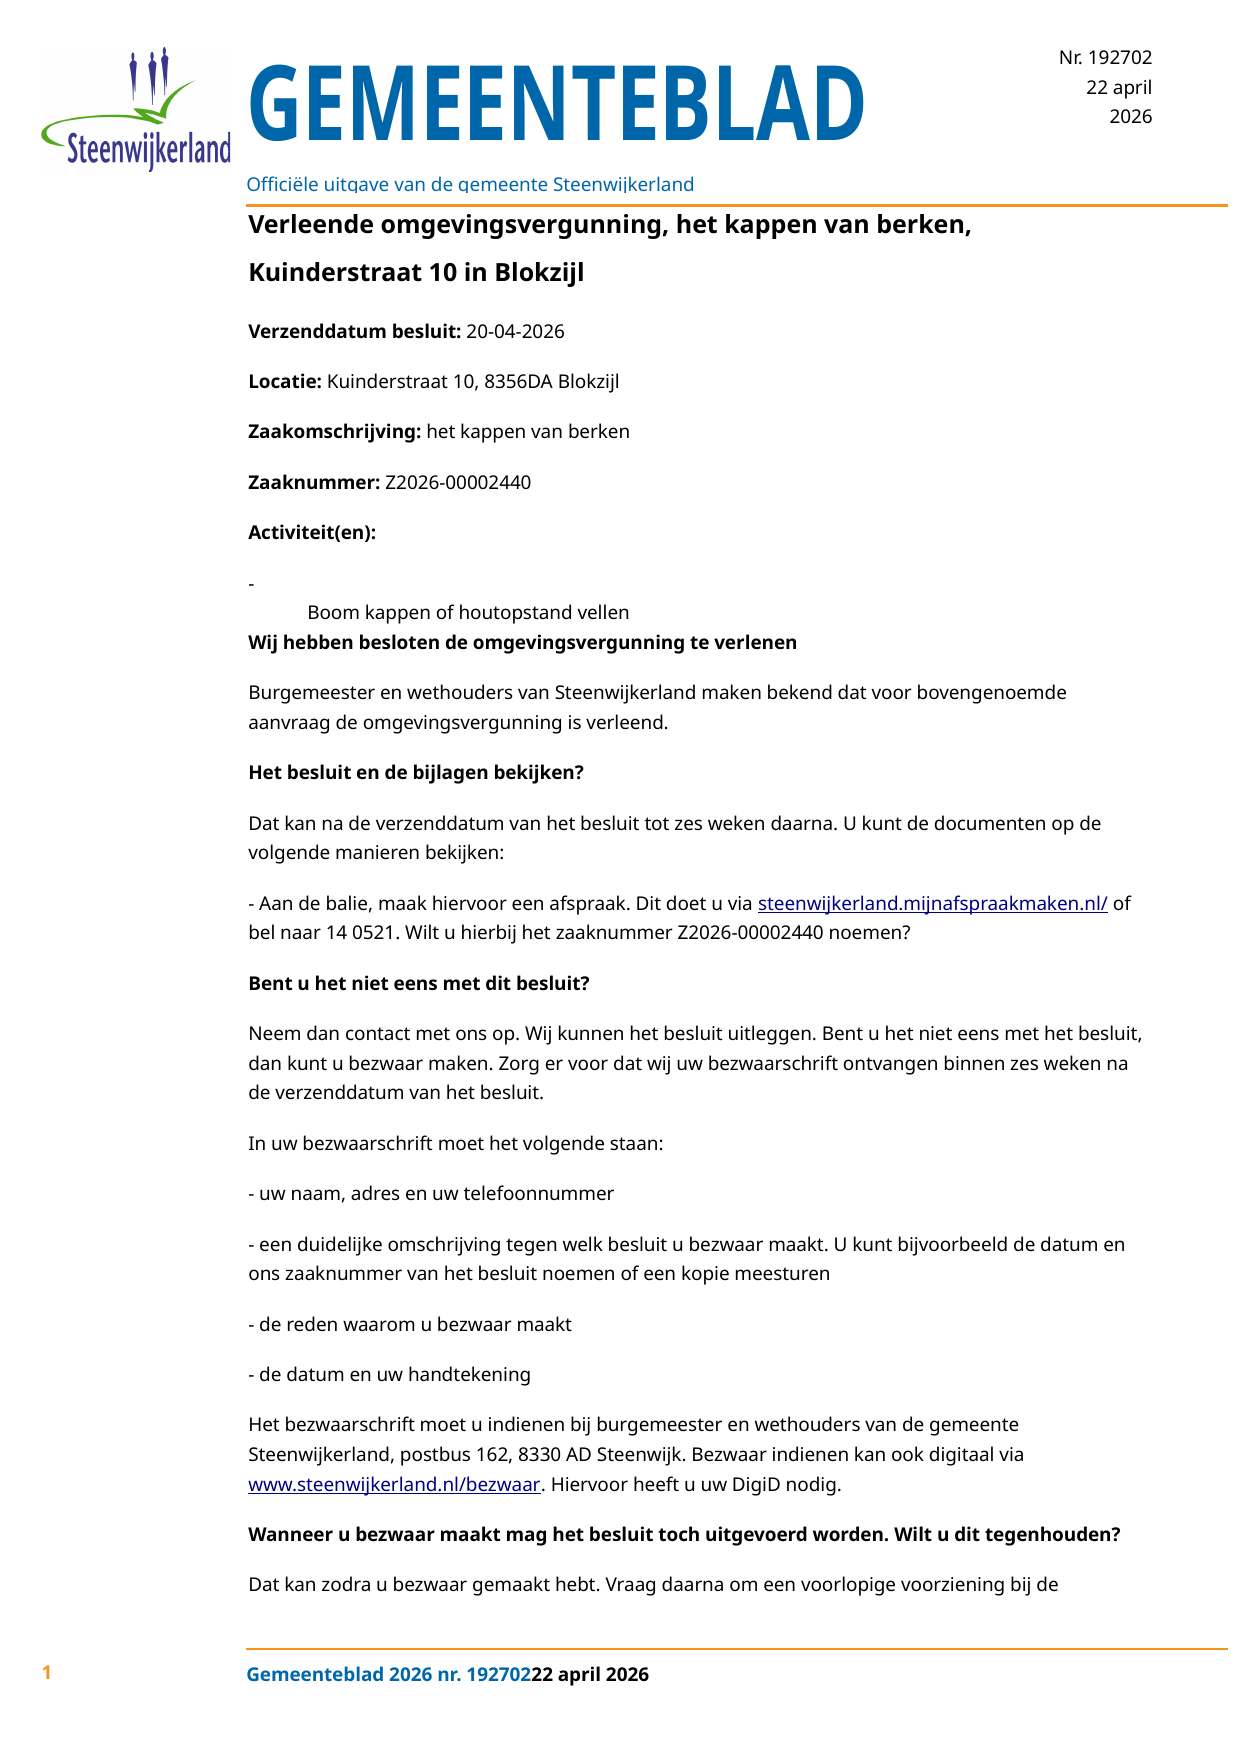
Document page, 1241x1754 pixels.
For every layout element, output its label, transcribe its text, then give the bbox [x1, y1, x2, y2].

text Het besluit en de bijlagen bekijken? [248, 759, 1152, 785]
text Verzenddatum besluit: 20-04-2026 [248, 318, 1152, 344]
text - uw naam, adres en uw telefoonnummer [248, 1180, 1152, 1206]
picture [41, 47, 231, 172]
text Dat kan na de verzenddatum van het besluit tot zes weken daarna. U kunt de documenten op de volgende manieren bekijken: [248, 810, 1152, 865]
text Wij hebben besloten de omgevingsvergunning te verlenen [248, 629, 1152, 655]
text Wanneer u bezwaar maakt mag het besluit toch uitgevoerd worden. Wilt u dit tegenhouden? [248, 1521, 1152, 1547]
text - de reden waarom u bezwaar maakt [248, 1311, 1152, 1337]
text - Aan de balie, maak hiervoor een afspraak. Dit doet u via steenwijkerland.mijnafspraakmaken.nl/ of bel naar 14 0521. Wilt u hierbij het zaaknummer Z2026-00002440 noemen? [248, 890, 1152, 945]
text Dat kan zodra u bezwaar gemaakt hebt. Vraag daarna om een voorlopige voorziening bij de [248, 1572, 1152, 1597]
text Het bezwaarschrift moet u indienen bij burgemeester en wethouders van de gemeente Steenwijkerland, postbus 162, 8330 AD Steenwijk. Bezwaar indienen kan ook digitaal via www.steenwijkerland.nl/bezwaar. Hiervoor heeft u uw DigiD nodig. [248, 1412, 1152, 1497]
text Zaaknummer: Z2026-00002440 [248, 469, 1152, 495]
text Bent u het niet eens met dit besluit? [248, 970, 1152, 996]
text - een duidelijke omschrijving tegen welk besluit u bezwaar maakt. U kunt bijvoorbeeld de datum en ons zaaknummer van het besluit noemen of een kopie meesturen [248, 1231, 1152, 1286]
text - de datum en uw handtekening [248, 1361, 1152, 1387]
text Activiteit(en): [248, 519, 1152, 545]
text Burgemeester en wethouders van Steenwijkerland maken bekend dat voor bovengenoemde aanvraag de omgevingsvergunning is verleend. [248, 679, 1152, 735]
text Zaakomschrijving: het kappen van berken [248, 419, 1152, 444]
text In uw bezwaarschrift moet het volgende staan: [248, 1130, 1152, 1156]
text Locatie: Kuinderstraat 10, 8356DA Blokzijl [248, 368, 1152, 394]
text Neem dan contact met ons op. Wij kunnen het besluit uitleggen. Bent u het niet eens met het besluit, dan kunt u bezwaar maken. Zorg er voor dat wij uw bezwaarschrift ontvangen binnen zes weken na de verzenddatum van het besluit. [248, 1020, 1152, 1105]
text Verleende omgevingsvergunning, het kappen van berken, Kuinderstraat 10 in Blokzijl [248, 207, 1152, 288]
list Boom kappen of houtopstand vellen [248, 599, 1152, 625]
